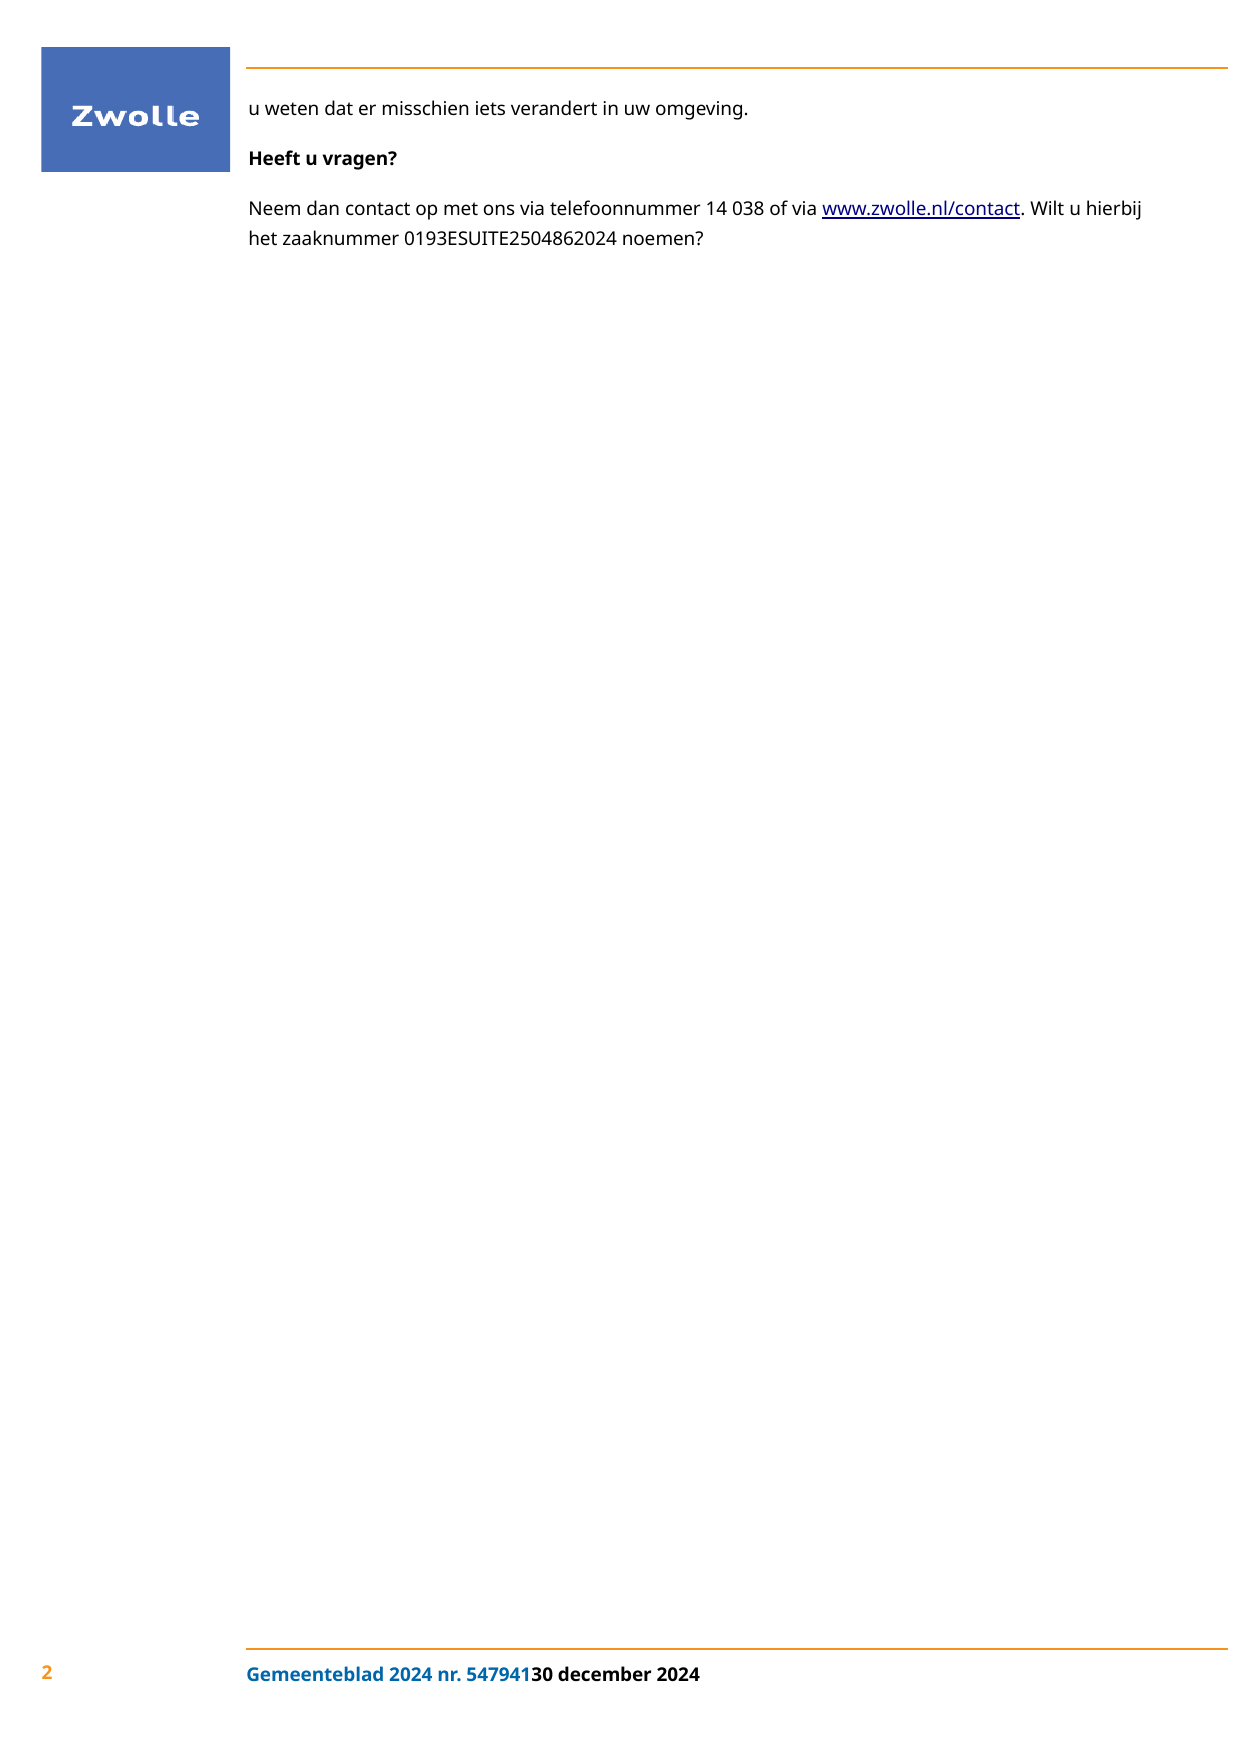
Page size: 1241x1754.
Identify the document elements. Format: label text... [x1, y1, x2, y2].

picture [41, 47, 231, 172]
text u weten dat er misschien iets verandert in uw omgeving. [248, 95, 1152, 121]
text Neem dan contact op met ons via telefoonnummer 14 038 of via www.zwolle.nl/contact. Wilt u hierbij het zaaknummer 0193ESUITE2504862024 noemen? [248, 196, 1152, 251]
text Heeft u vragen? [248, 145, 1152, 171]
